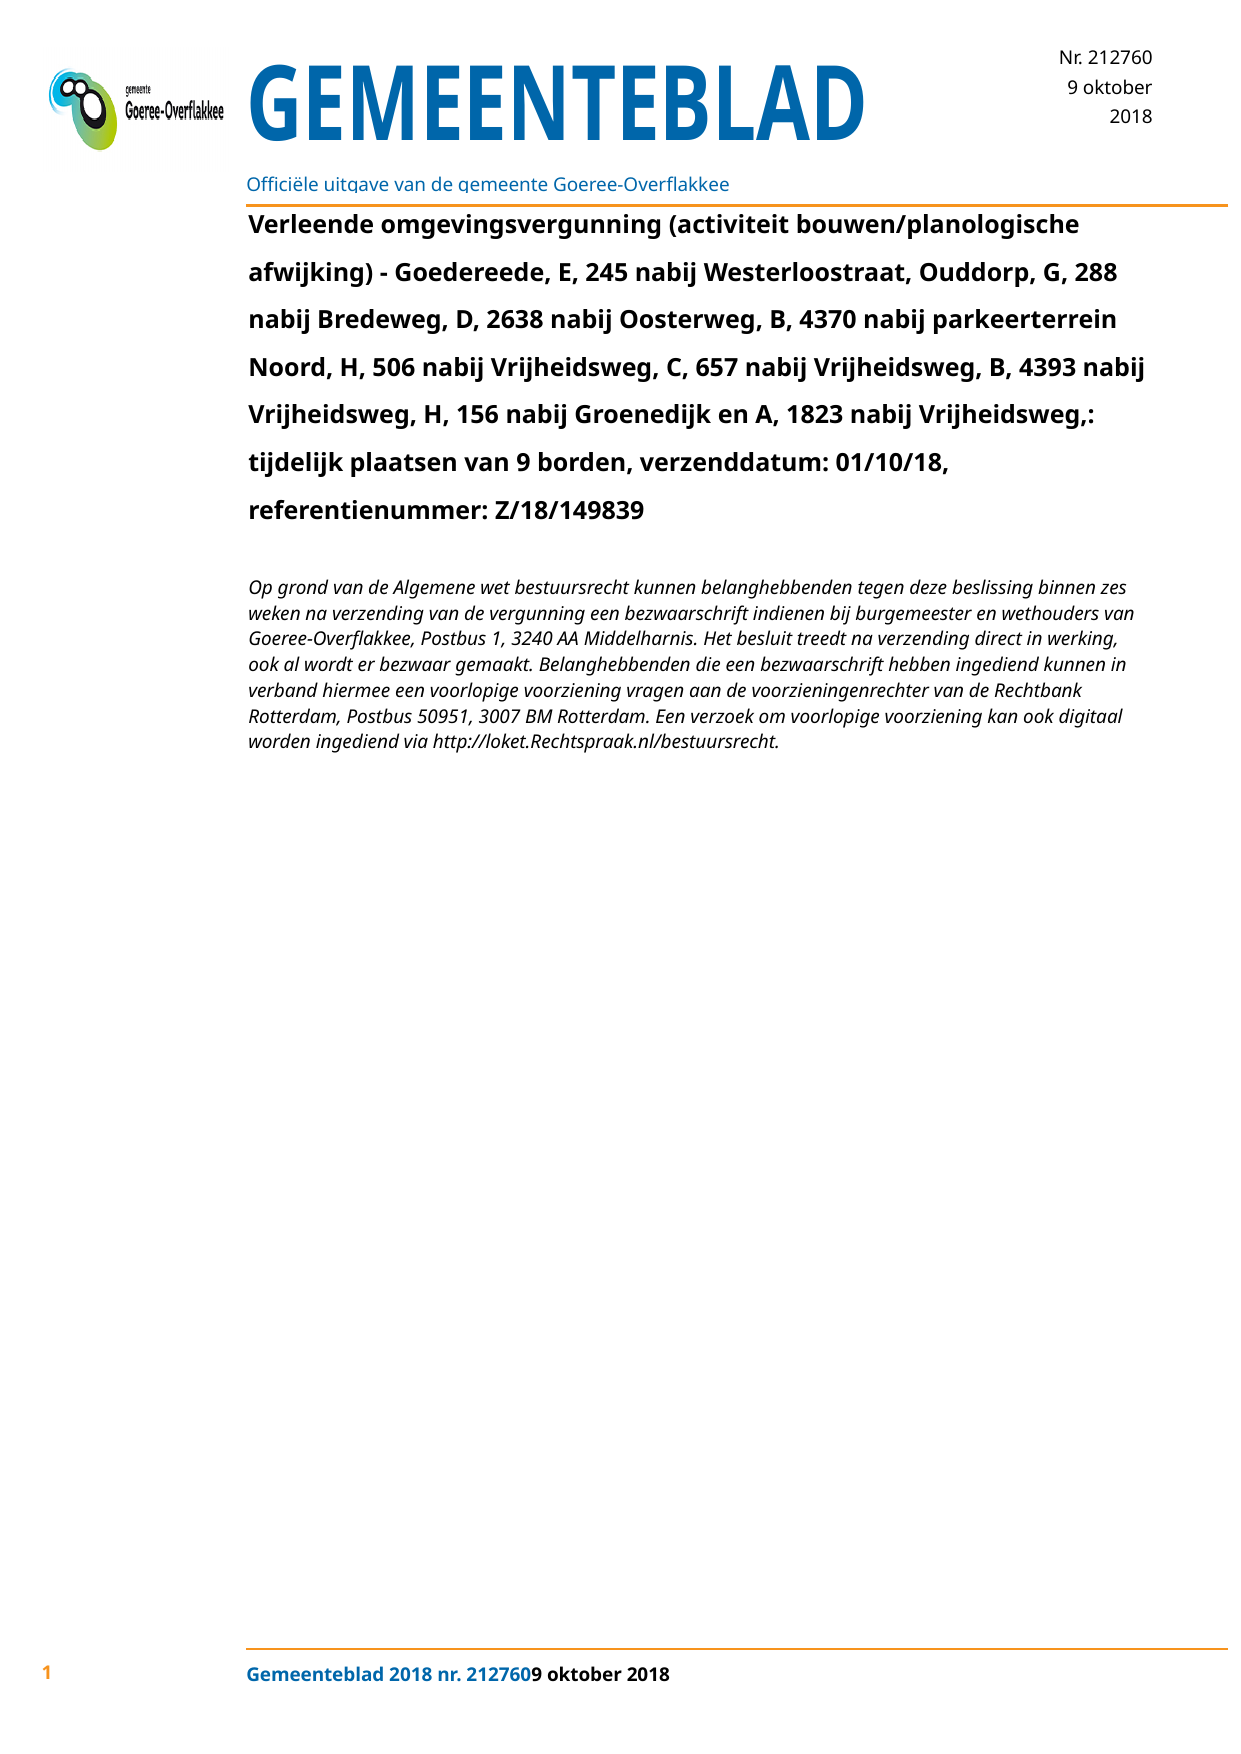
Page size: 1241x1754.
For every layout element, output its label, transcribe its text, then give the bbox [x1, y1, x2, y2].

picture [41, 47, 231, 172]
text Op grond van de Algemene wet bestuursrecht kunnen belanghebbenden tegen deze beslissing binnen zes weken na verzending van de vergunning een bezwaarschrift indienen bij burgemeester en wethouders van Goeree-Overflakkee, Postbus 1, 3240 AA Middelharnis. Het besluit treedt na verzending direct in werking, ook al wordt er bezwaar gemaakt. Belanghebbenden die een bezwaarschrift hebben ingediend kunnen in verband hiermee een voorlopige voorziening vragen aan de voorzieningenrechter van de Rechtbank Rotterdam, Postbus 50951, 3007 BM Rotterdam. Een verzoek om voorlopige voorziening kan ook digitaal worden ingediend via http://loket.Rechtspraak.nl/bestuursrecht. [248, 574, 1152, 754]
text Verleende omgevingsvergunning (activiteit bouwen/planologische afwijking) - Goedereede, E, 245 nabij Westerloostraat, Ouddorp, G, 288 nabij Bredeweg, D, 2638 nabij Oosterweg, B, 4370 nabij parkeerterrein Noord, H, 506 nabij Vrijheidsweg, C, 657 nabij Vrijheidsweg, B, 4393 nabij Vrijheidsweg, H, 156 nabij Groenedijk en A, 1823 nabij Vrijheidsweg,: tijdelijk plaatsen van 9 borden, verzenddatum: 01/10/18, referentienummer: Z/18/149839 [248, 207, 1152, 526]
